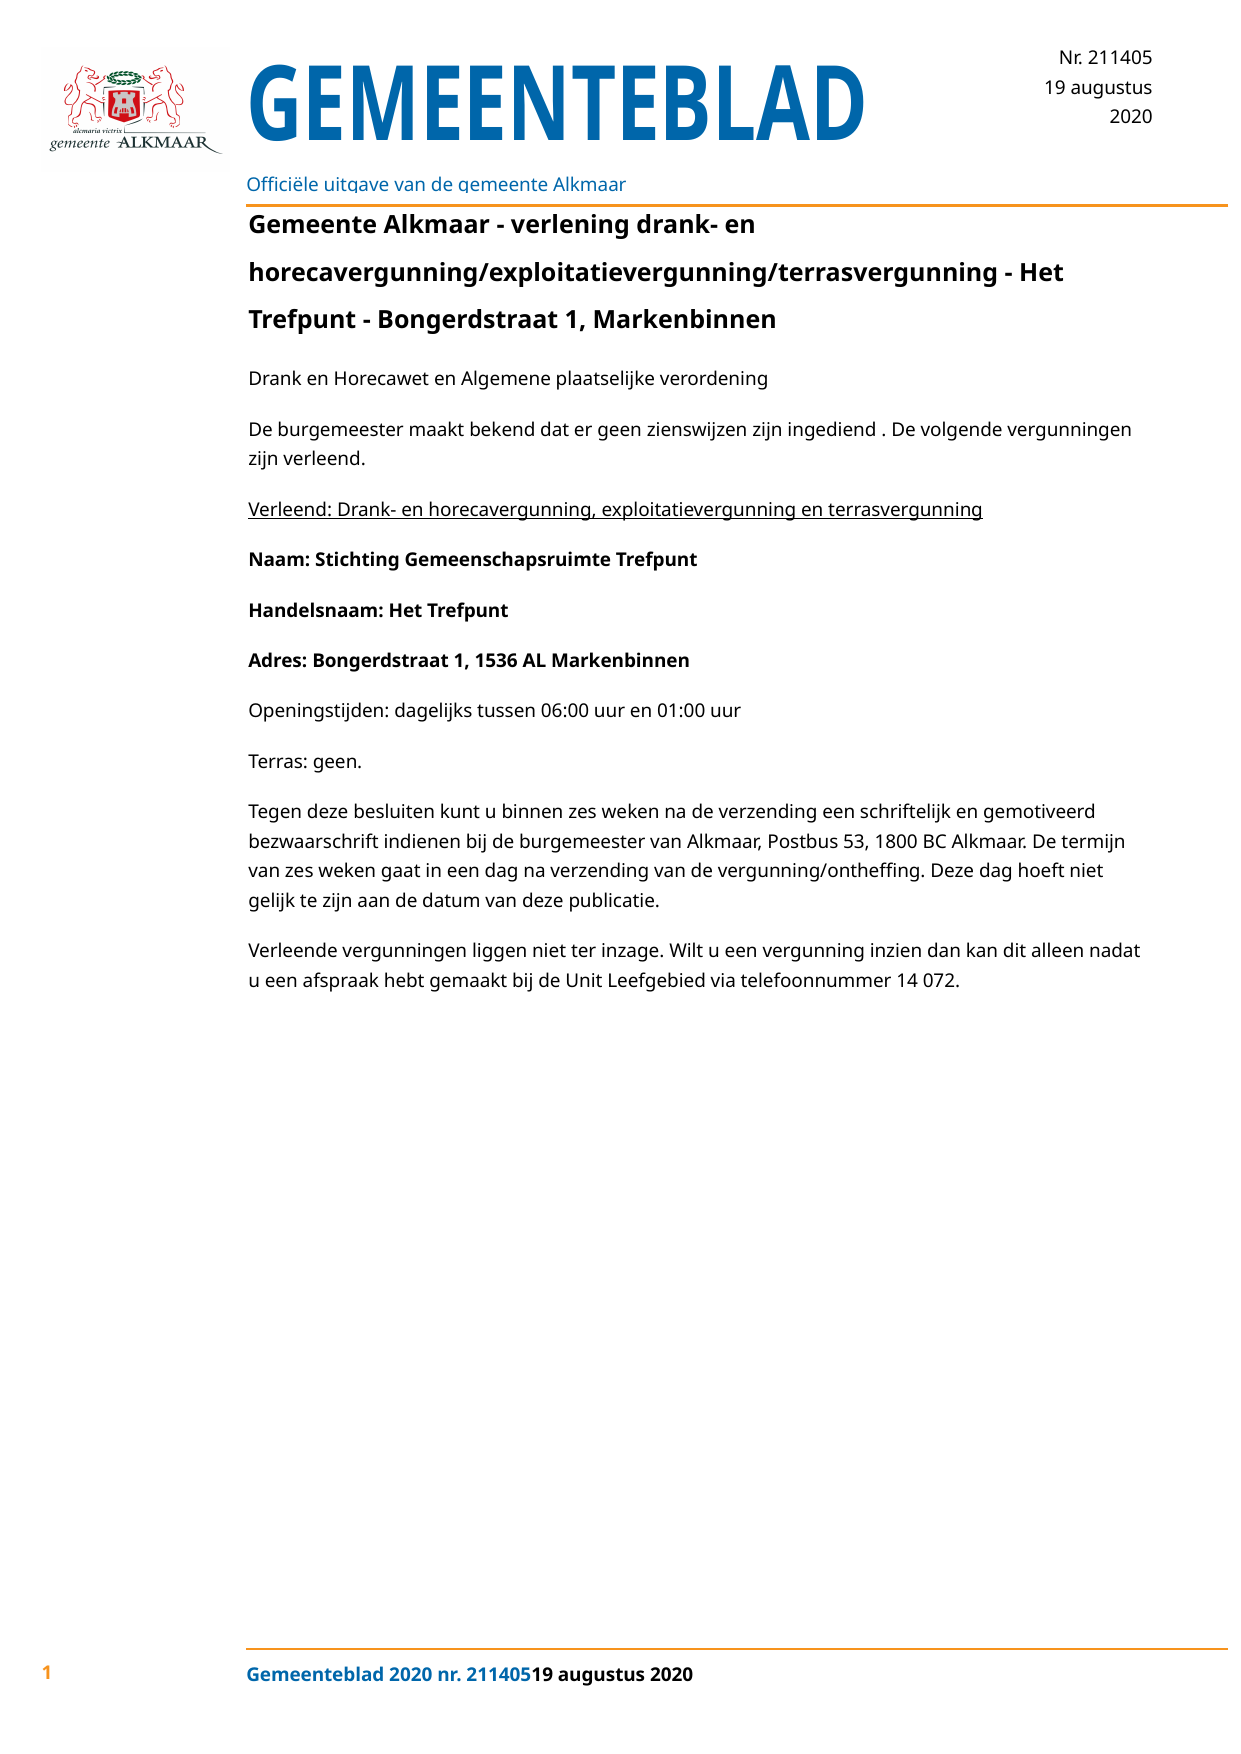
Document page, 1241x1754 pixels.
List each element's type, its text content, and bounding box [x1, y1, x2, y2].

text Tegen deze besluiten kunt u binnen zes weken na de verzending een schriftelijk en gemotiveerd bezwaarschrift indienen bij de burgemeester van Alkmaar, Postbus 53, 1800 BC Alkmaar. De termijn van zes weken gaat in een dag na verzending van de vergunning/ontheffing. Deze dag hoeft niet gelijk te zijn aan de datum van deze publicatie. [248, 798, 1152, 913]
text Naam: Stichting Gemeenschapsruimte Trefpunt [248, 546, 1152, 572]
text Verleende vergunningen liggen niet ter inzage. Wilt u een vergunning inzien dan kan dit alleen nadat u een afspraak hebt gemaakt bij de Unit Leefgebied via telefoonnummer 14 072. [248, 938, 1152, 993]
text Adres: Bongerdstraat 1, 1536 AL Markenbinnen [248, 647, 1152, 673]
text Gemeente Alkmaar - verlening drank- en horecavergunning/exploitatievergunning/terrasvergunning - Het Trefpunt - Bongerdstraat 1, Markenbinnen [248, 207, 1152, 336]
text Verleend: Drank- en horecavergunning, exploitatievergunning en terrasvergunning [248, 496, 1152, 522]
text De burgemeester maakt bekend dat er geen zienswijzen zijn ingediend . De volgende vergunningen zijn verleend. [248, 416, 1152, 471]
picture [41, 47, 231, 172]
text Openingstijden: dagelijks tussen 06:00 uur en 01:00 uur [248, 698, 1152, 723]
text Terras: geen. [248, 748, 1152, 774]
text Drank en Horecawet en Algemene plaatselijke verordening [248, 366, 1152, 391]
text Handelsnaam: Het Trefpunt [248, 597, 1152, 622]
